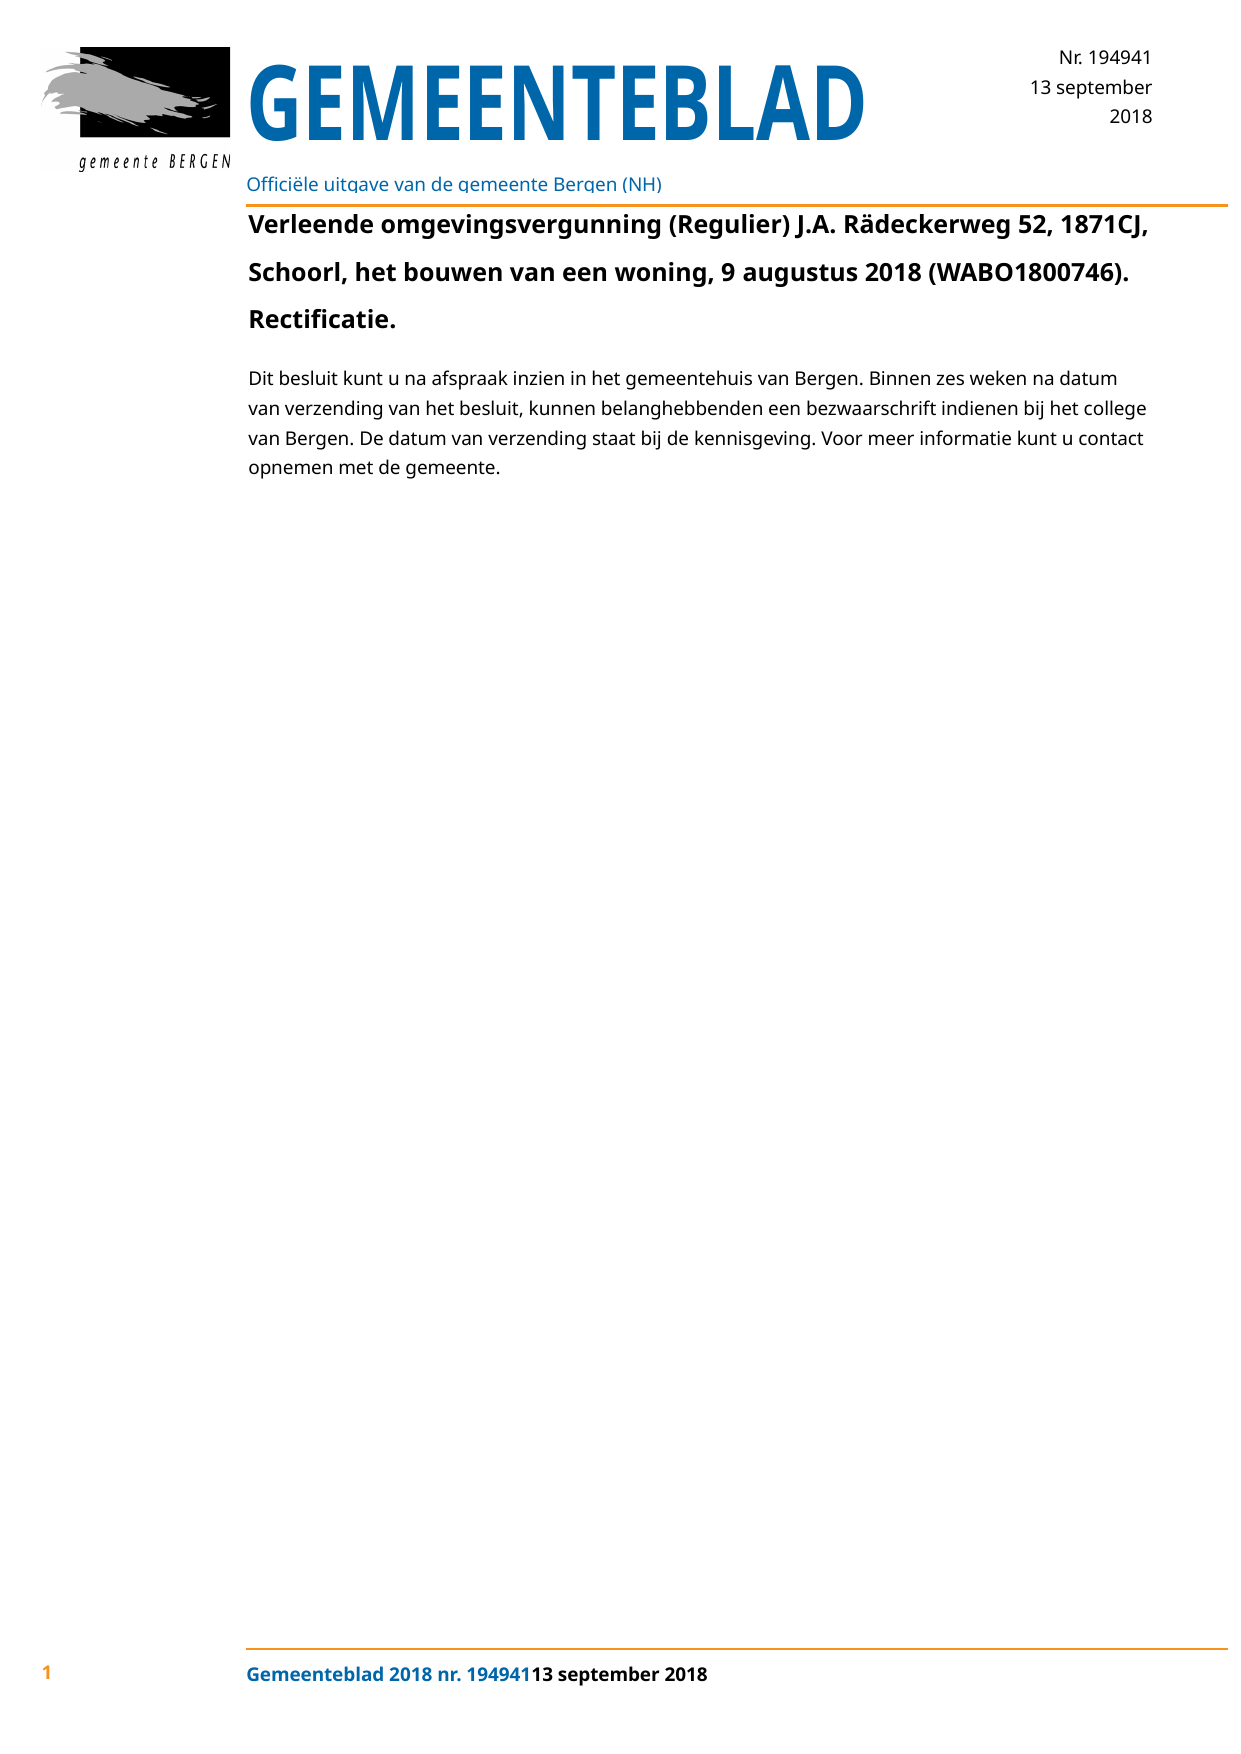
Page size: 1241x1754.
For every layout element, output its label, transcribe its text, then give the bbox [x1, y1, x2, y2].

text Dit besluit kunt u na afspraak inzien in het gemeentehuis van Bergen. Binnen zes weken na datum van verzending van het besluit, kunnen belanghebbenden een bezwaarschrift indienen bij het college van Bergen. De datum van verzending staat bij de kennisgeving. Voor meer informatie kunt u contact opnemen met de gemeente. [248, 366, 1152, 480]
picture [41, 47, 231, 172]
text Verleende omgevingsvergunning (Regulier) J.A. Rädeckerweg 52, 1871CJ, Schoorl, het bouwen van een woning, 9 augustus 2018 (WABO1800746). Rectificatie. [248, 207, 1152, 336]
